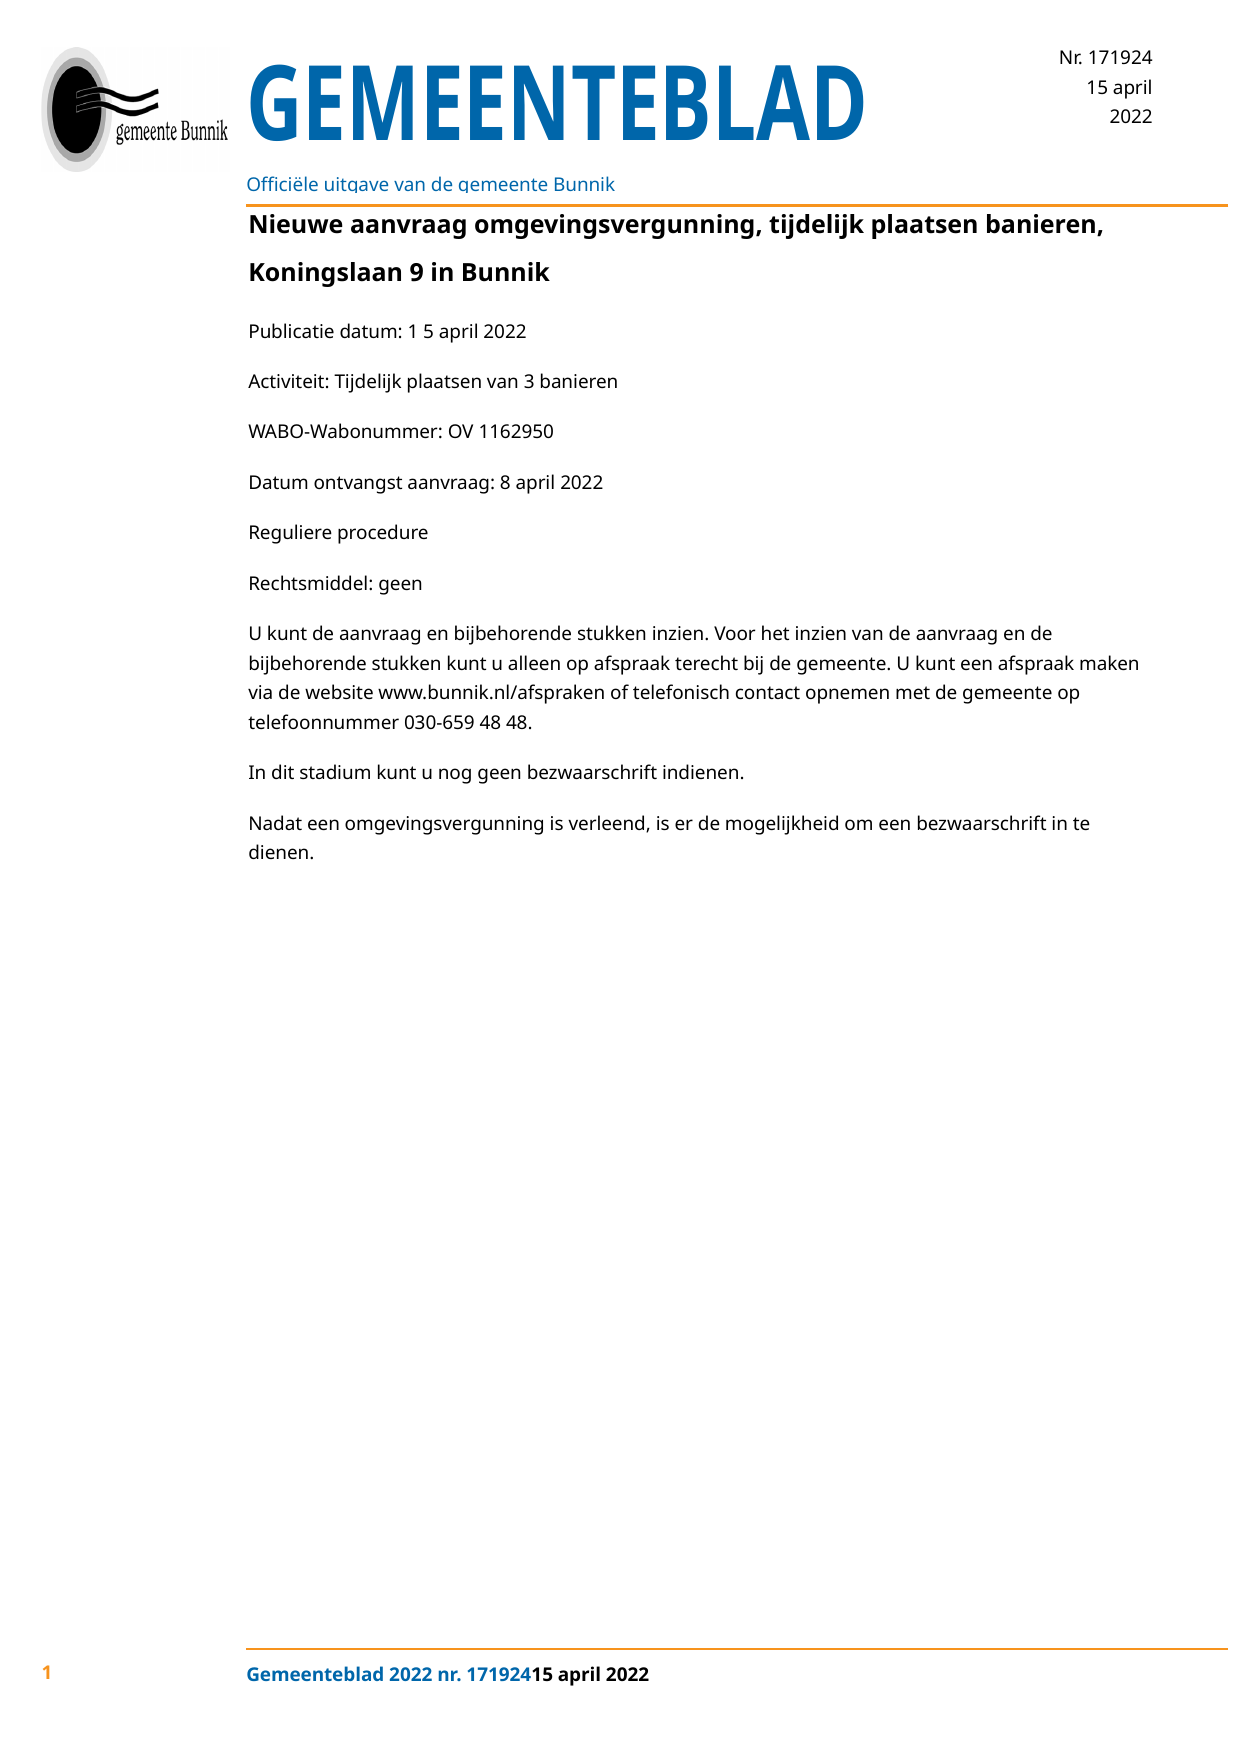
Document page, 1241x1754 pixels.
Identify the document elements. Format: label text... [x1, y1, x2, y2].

text U kunt de aanvraag en bijbehorende stukken inzien. Voor het inzien van de aanvraag en de bijbehorende stukken kunt u alleen op afspraak terecht bij de gemeente. U kunt een afspraak maken via de website www.bunnik.nl/afspraken of telefonisch contact opnemen met de gemeente op telefoonnummer 030-659 48 48. [248, 620, 1152, 735]
text Nieuwe aanvraag omgevingsvergunning, tijdelijk plaatsen banieren, Koningslaan 9 in Bunnik [248, 207, 1152, 288]
text Nadat een omgevingsvergunning is verleend, is er de mogelijkheid om een bezwaarschrift in te dienen. [248, 810, 1152, 865]
text Activiteit: Tijdelijk plaatsen van 3 banieren [248, 368, 1152, 394]
text Publicatie datum: 1 5 april 2022 [248, 318, 1152, 344]
text Rechtsmiddel: geen [248, 570, 1152, 596]
text In dit stadium kunt u nog geen bezwaarschrift indienen. [248, 759, 1152, 785]
text Reguliere procedure [248, 519, 1152, 545]
picture [41, 47, 231, 172]
text WABO-Wabonummer: OV 1162950 [248, 419, 1152, 444]
text Datum ontvangst aanvraag: 8 april 2022 [248, 469, 1152, 495]
